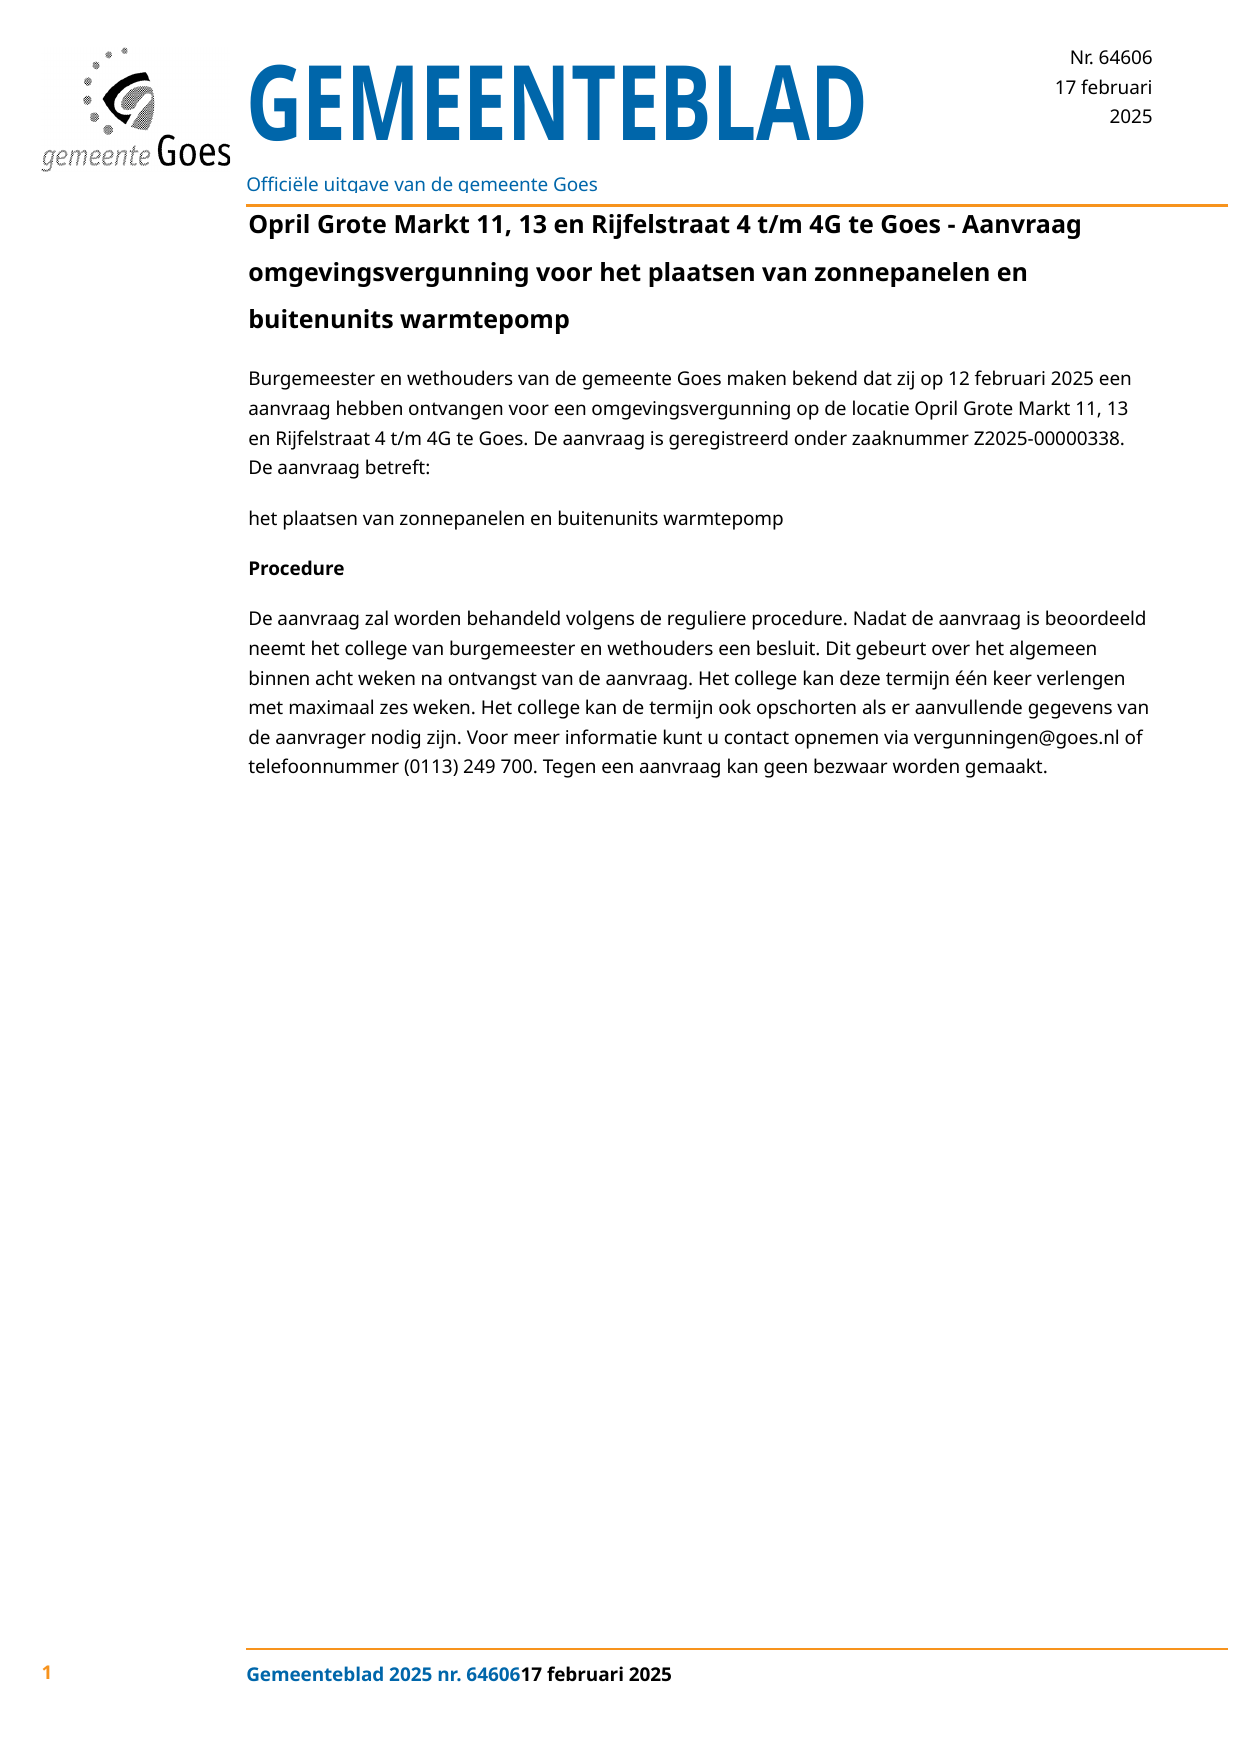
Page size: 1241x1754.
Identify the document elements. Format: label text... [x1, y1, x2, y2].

text Opril Grote Markt 11, 13 en Rijfelstraat 4 t/m 4G te Goes - Aanvraag omgevingsvergunning voor het plaatsen van zonnepanelen en buitenunits warmtepomp [248, 207, 1152, 336]
text De aanvraag zal worden behandeld volgens de reguliere procedure. Nadat de aanvraag is beoordeeld neemt het college van burgemeester en wethouders een besluit. Dit gebeurt over het algemeen binnen acht weken na ontvangst van de aanvraag. Het college kan deze termijn één keer verlengen met maximaal zes weken. Het college kan de termijn ook opschorten als er aanvullende gegevens van de aanvrager nodig zijn. Voor meer informatie kunt u contact opnemen via vergunningen@goes.nl of telefoonnummer (0113) 249 700. Tegen een aanvraag kan geen bezwaar worden gemaakt. [248, 606, 1152, 779]
text Burgemeester en wethouders van de gemeente Goes maken bekend dat zij op 12 februari 2025 een aanvraag hebben ontvangen voor een omgevingsvergunning op de locatie Opril Grote Markt 11, 13 en Rijfelstraat 4 t/m 4G te Goes. De aanvraag is geregistreerd onder zaaknummer Z2025-00000338. De aanvraag betreft: [248, 366, 1152, 480]
text het plaatsen van zonnepanelen en buitenunits warmtepomp [248, 505, 1152, 530]
text Procedure [248, 555, 1152, 581]
picture [41, 47, 231, 172]
